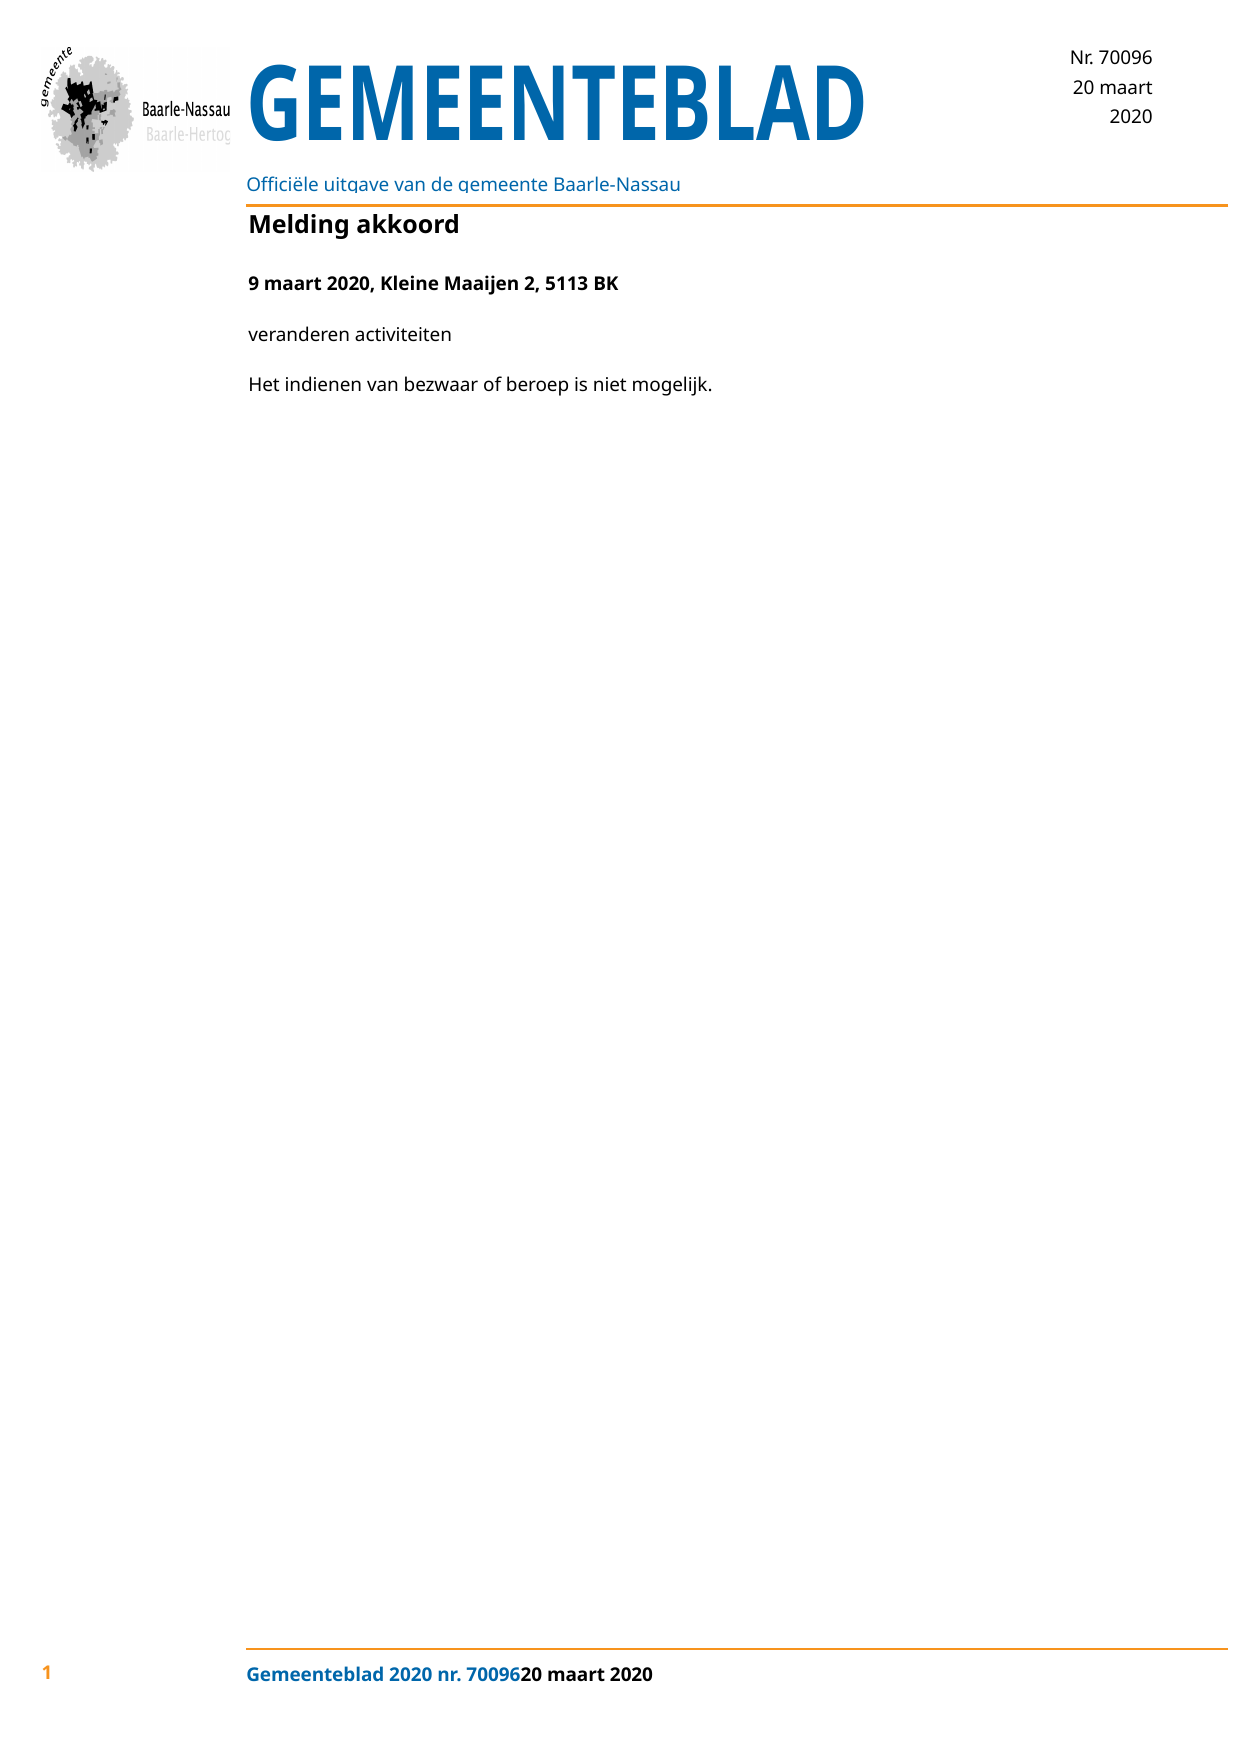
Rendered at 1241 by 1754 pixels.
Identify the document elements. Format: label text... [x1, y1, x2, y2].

picture [41, 47, 231, 172]
text 9 maart 2020, Kleine Maaijen 2, 5113 BK [248, 270, 1152, 296]
text Het indienen van bezwaar of beroep is niet mogelijk. [248, 371, 1152, 397]
text Melding akkoord [248, 207, 1152, 241]
text veranderen activiteiten [248, 321, 1152, 346]
